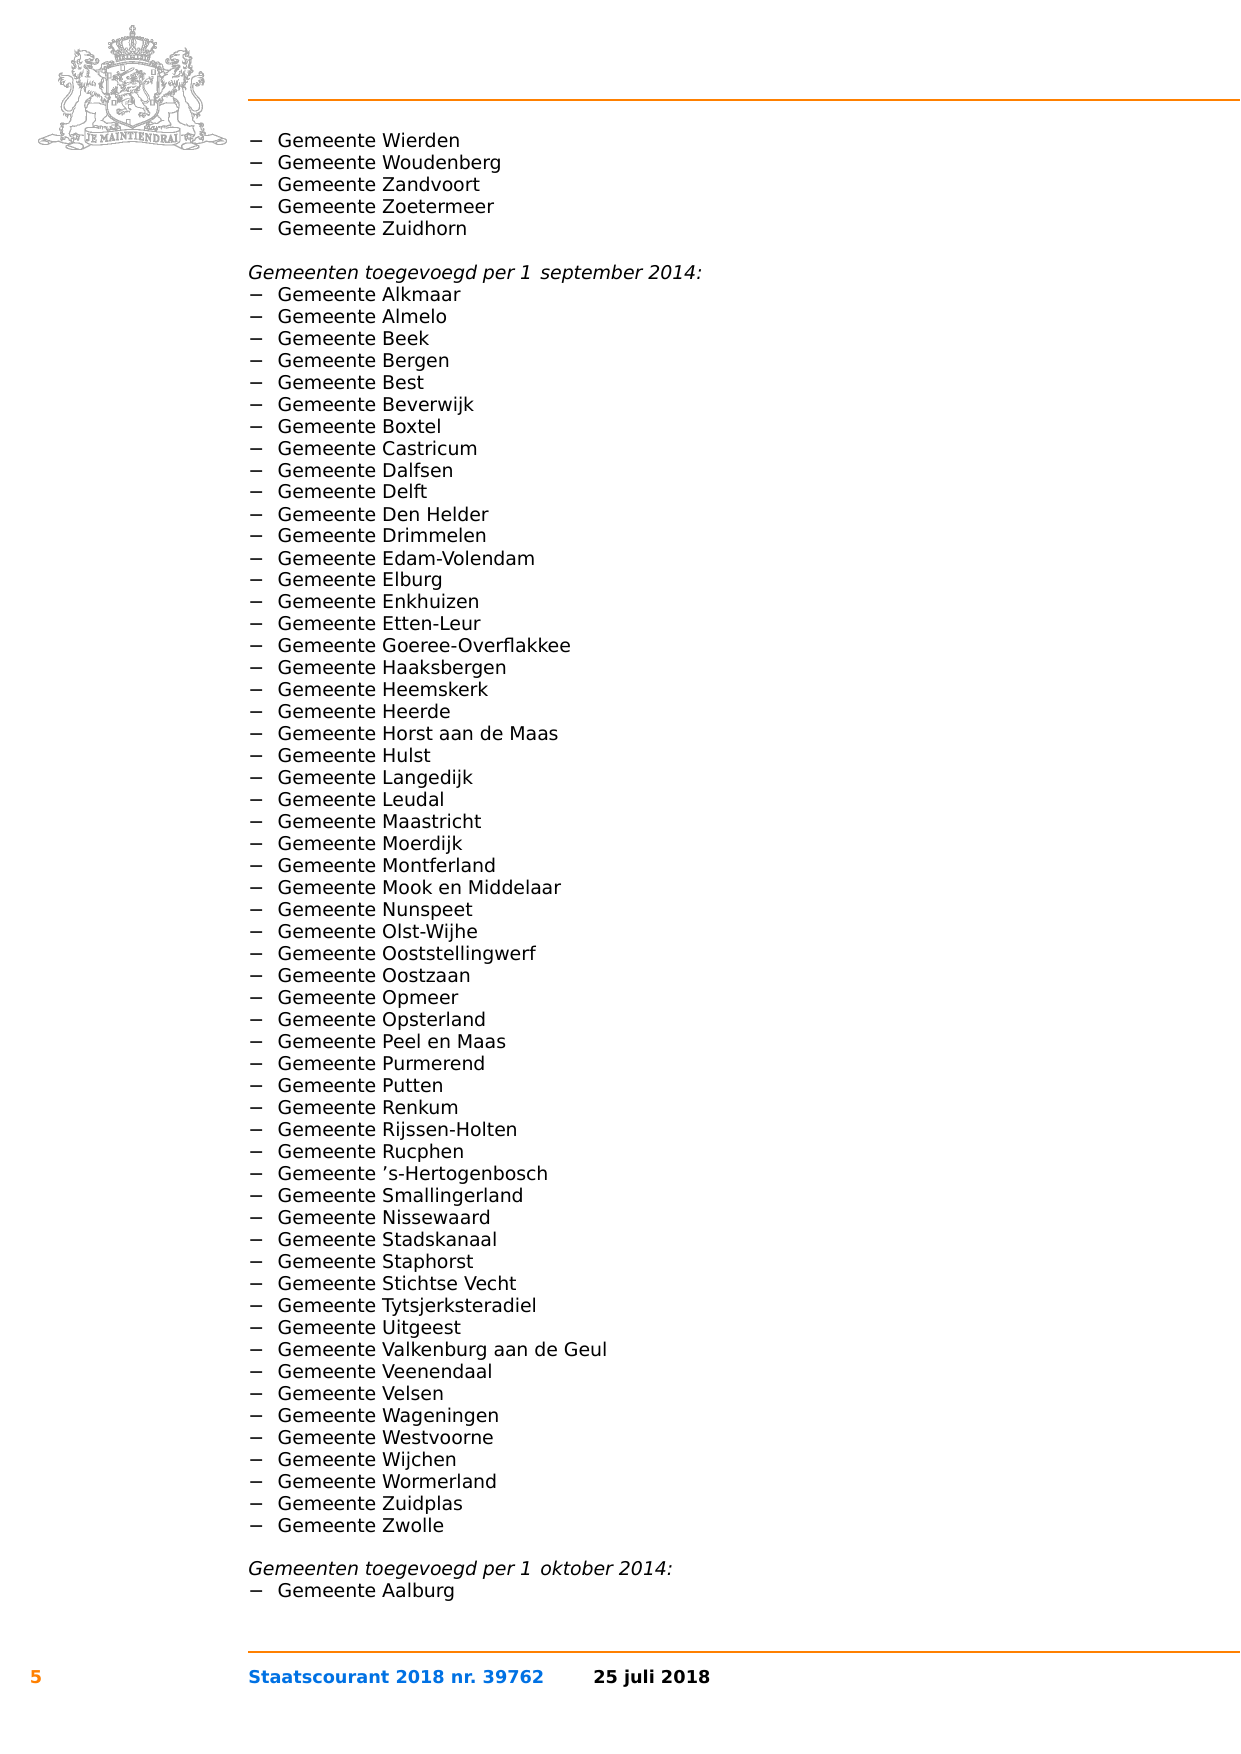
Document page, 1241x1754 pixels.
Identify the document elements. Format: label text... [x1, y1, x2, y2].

text − Gemeente Drimmelen [248, 525, 1163, 547]
text − Gemeente Staphorst [248, 1251, 1163, 1273]
text − Gemeente Aalburg [248, 1580, 1163, 1602]
text − Gemeente Bergen [248, 349, 1163, 372]
text − Gemeente Mook en Middelaar [248, 877, 1163, 899]
text − Gemeente Zuidplas [248, 1492, 1163, 1514]
text − Gemeente Valkenburg aan de Geul [248, 1339, 1163, 1361]
text − Gemeente Langedijk [248, 767, 1163, 789]
text − Gemeente Purmerend [248, 1053, 1163, 1075]
text − Gemeente Best [248, 372, 1163, 393]
text − Gemeente Goeree-Overflakkee [248, 635, 1163, 657]
text − Gemeente Nunspeet [248, 899, 1163, 921]
text − Gemeente Renkum [248, 1097, 1163, 1119]
text − Gemeente Zuidhorn [248, 218, 1163, 240]
text − Gemeente Montferland [248, 855, 1163, 877]
text − Gemeente Putten [248, 1075, 1163, 1097]
text − Gemeente Den Helder [248, 503, 1163, 525]
text − Gemeente Dalfsen [248, 459, 1163, 481]
text − Gemeente Opsterland [248, 1009, 1163, 1031]
text − Gemeente Peel en Maas [248, 1031, 1163, 1053]
text − Gemeente Opmeer [248, 987, 1163, 1009]
text − Gemeente Wijchen [248, 1448, 1163, 1471]
text − Gemeente Rucphen [248, 1141, 1163, 1163]
text − Gemeente Westvoorne [248, 1427, 1163, 1448]
text − Gemeente Haaksbergen [248, 657, 1163, 679]
text − Gemeente Velsen [248, 1383, 1163, 1404]
text − Gemeente Stichtse Vecht [248, 1273, 1163, 1295]
text − Gemeente Rijssen-Holten [248, 1119, 1163, 1141]
text − Gemeente Woudenberg [248, 152, 1163, 174]
text − Gemeente Wierden [248, 130, 1163, 152]
text − Gemeente Stadskanaal [248, 1229, 1163, 1251]
text − Gemeente Almelo [248, 306, 1163, 328]
text − Gemeente Smallingerland [248, 1185, 1163, 1207]
text − Gemeente Wageningen [248, 1404, 1163, 1427]
text − Gemeente Zandvoort [248, 174, 1163, 196]
text − Gemeente Hulst [248, 745, 1163, 767]
text − Gemeente ’s-Hertogenbosch [248, 1163, 1163, 1185]
text − Gemeente Beek [248, 328, 1163, 349]
text − Gemeente Tytsjerksteradiel [248, 1295, 1163, 1317]
text − Gemeente Heerde [248, 701, 1163, 723]
text − Gemeente Elburg [248, 569, 1163, 591]
text − Gemeente Zoetermeer [248, 196, 1163, 218]
text − Gemeente Wormerland [248, 1471, 1163, 1492]
text − Gemeente Beverwijk [248, 393, 1163, 416]
text − Gemeente Olst-Wijhe [248, 921, 1163, 943]
text − Gemeente Delft [248, 481, 1163, 503]
text − Gemeente Ooststellingwerf [248, 943, 1163, 965]
text − Gemeente Oostzaan [248, 965, 1163, 987]
text − Gemeente Edam-Volendam [248, 547, 1163, 569]
text − Gemeente Etten-Leur [248, 613, 1163, 635]
text − Gemeente Horst aan de Maas [248, 723, 1163, 745]
text − Gemeente Uitgeest [248, 1317, 1163, 1339]
text − Gemeente Heemskerk [248, 679, 1163, 701]
text − Gemeente Leudal [248, 789, 1163, 811]
text − Gemeente Alkmaar [248, 284, 1163, 306]
text − Gemeente Veenendaal [248, 1361, 1163, 1383]
text − Gemeente Enkhuizen [248, 591, 1163, 613]
text − Gemeente Nissewaard [248, 1207, 1163, 1229]
text − Gemeente Zwolle [248, 1514, 1163, 1536]
text Gemeenten toegevoegd per 1 oktober 2014: [248, 1558, 1163, 1580]
text − Gemeente Castricum [248, 437, 1163, 459]
text Gemeenten toegevoegd per 1 september 2014: [248, 262, 1163, 284]
picture [38, 25, 227, 150]
text − Gemeente Boxtel [248, 416, 1163, 437]
text − Gemeente Maastricht [248, 811, 1163, 833]
text − Gemeente Moerdijk [248, 833, 1163, 855]
